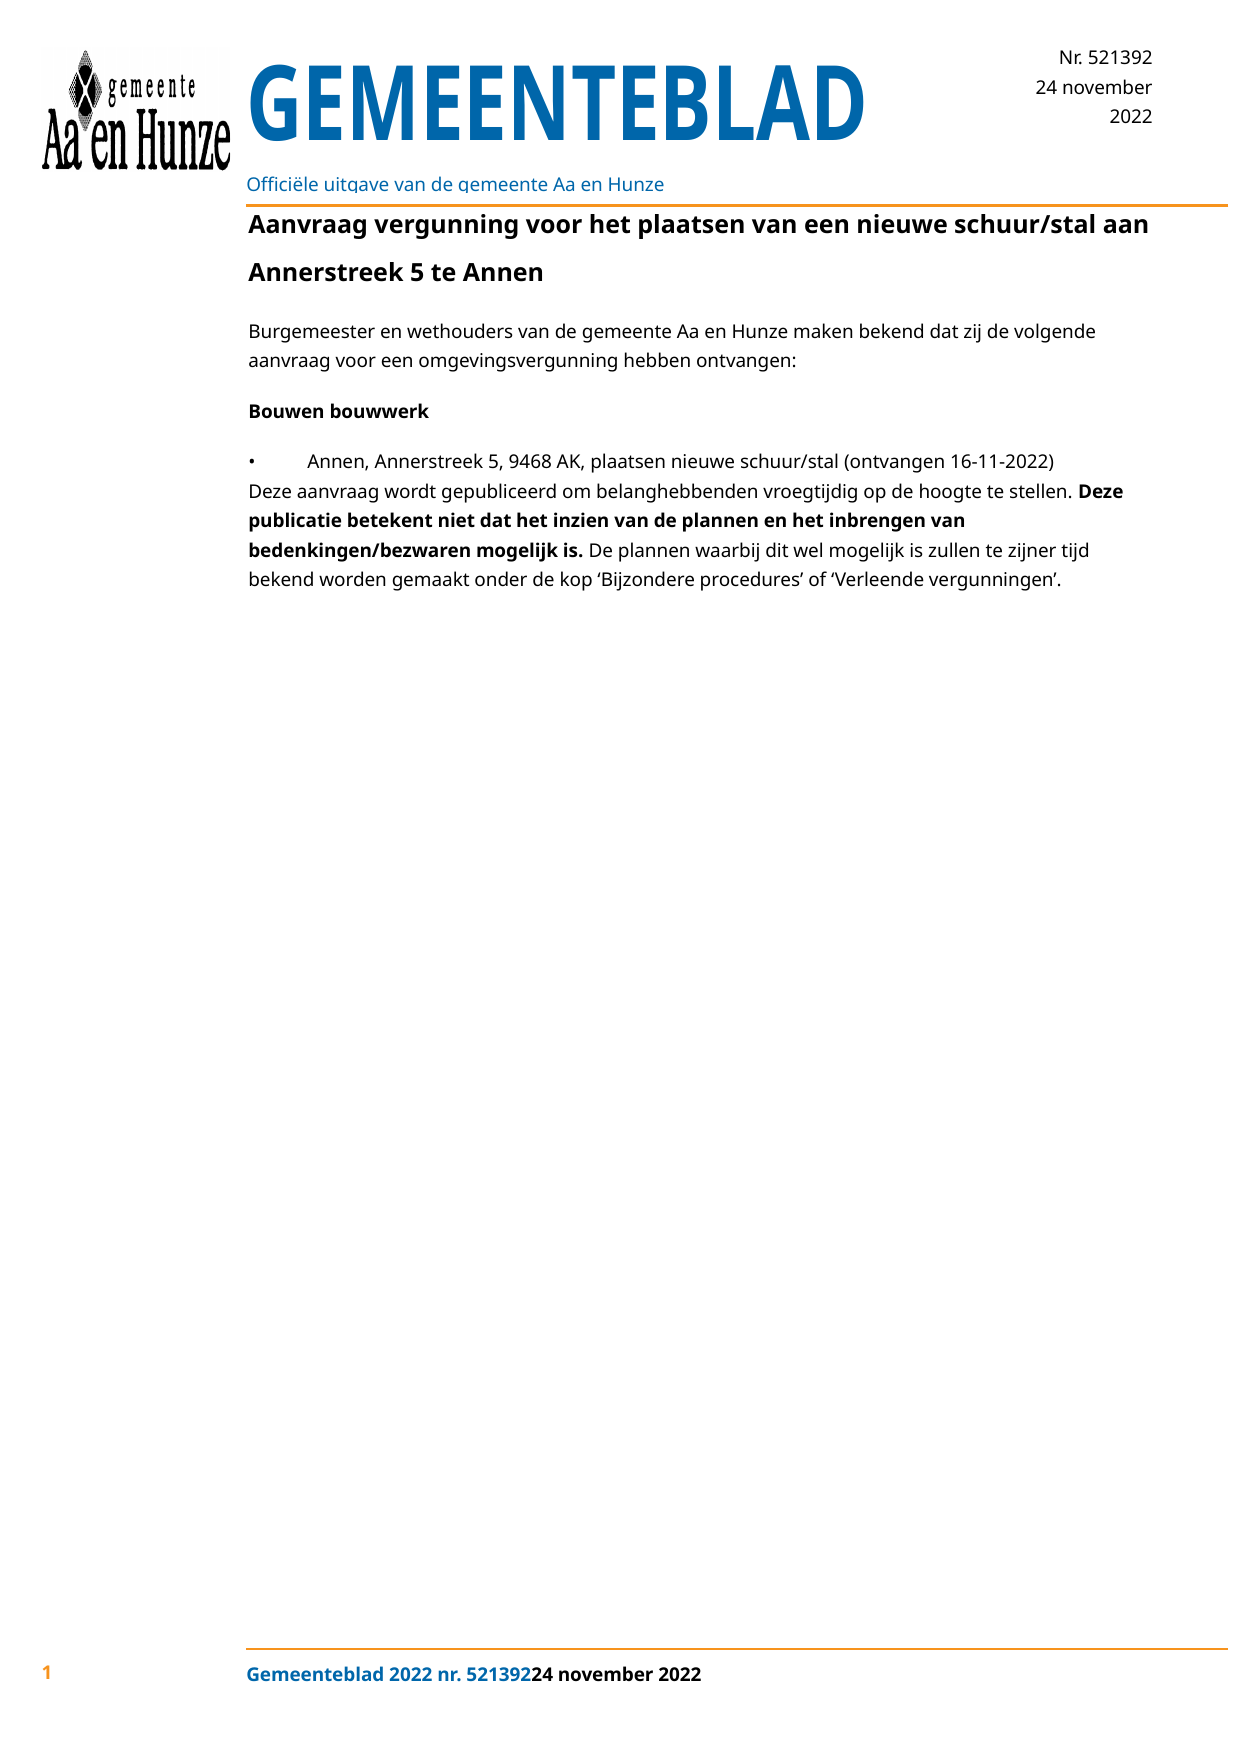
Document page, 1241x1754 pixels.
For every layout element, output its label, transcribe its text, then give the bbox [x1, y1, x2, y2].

text Deze aanvraag wordt gepubliceerd om belanghebbenden vroegtijdig op de hoogte te stellen. Deze publicatie betekent niet dat het inzien van de plannen en het inbrengen van bedenkingen/bezwaren mogelijk is. De plannen waarbij dit wel mogelijk is zullen te zijner tijd bekend worden gemaakt onder de kop ‘Bijzondere procedures’ of ‘Verleende vergunningen’. [248, 478, 1152, 592]
text Aanvraag vergunning voor het plaatsen van een nieuwe schuur/stal aan Annerstreek 5 te Annen [248, 207, 1152, 288]
picture [41, 47, 231, 172]
list Annen, Annerstreek 5, 9468 AK, plaatsen nieuwe schuur/stal (ontvangen 16-11-2022) [248, 448, 1152, 474]
text Burgemeester en wethouders van de gemeente Aa en Hunze maken bekend dat zij de volgende aanvraag voor een omgevingsvergunning hebben ontvangen: [248, 318, 1152, 373]
text Bouwen bouwwerk [248, 398, 1152, 424]
